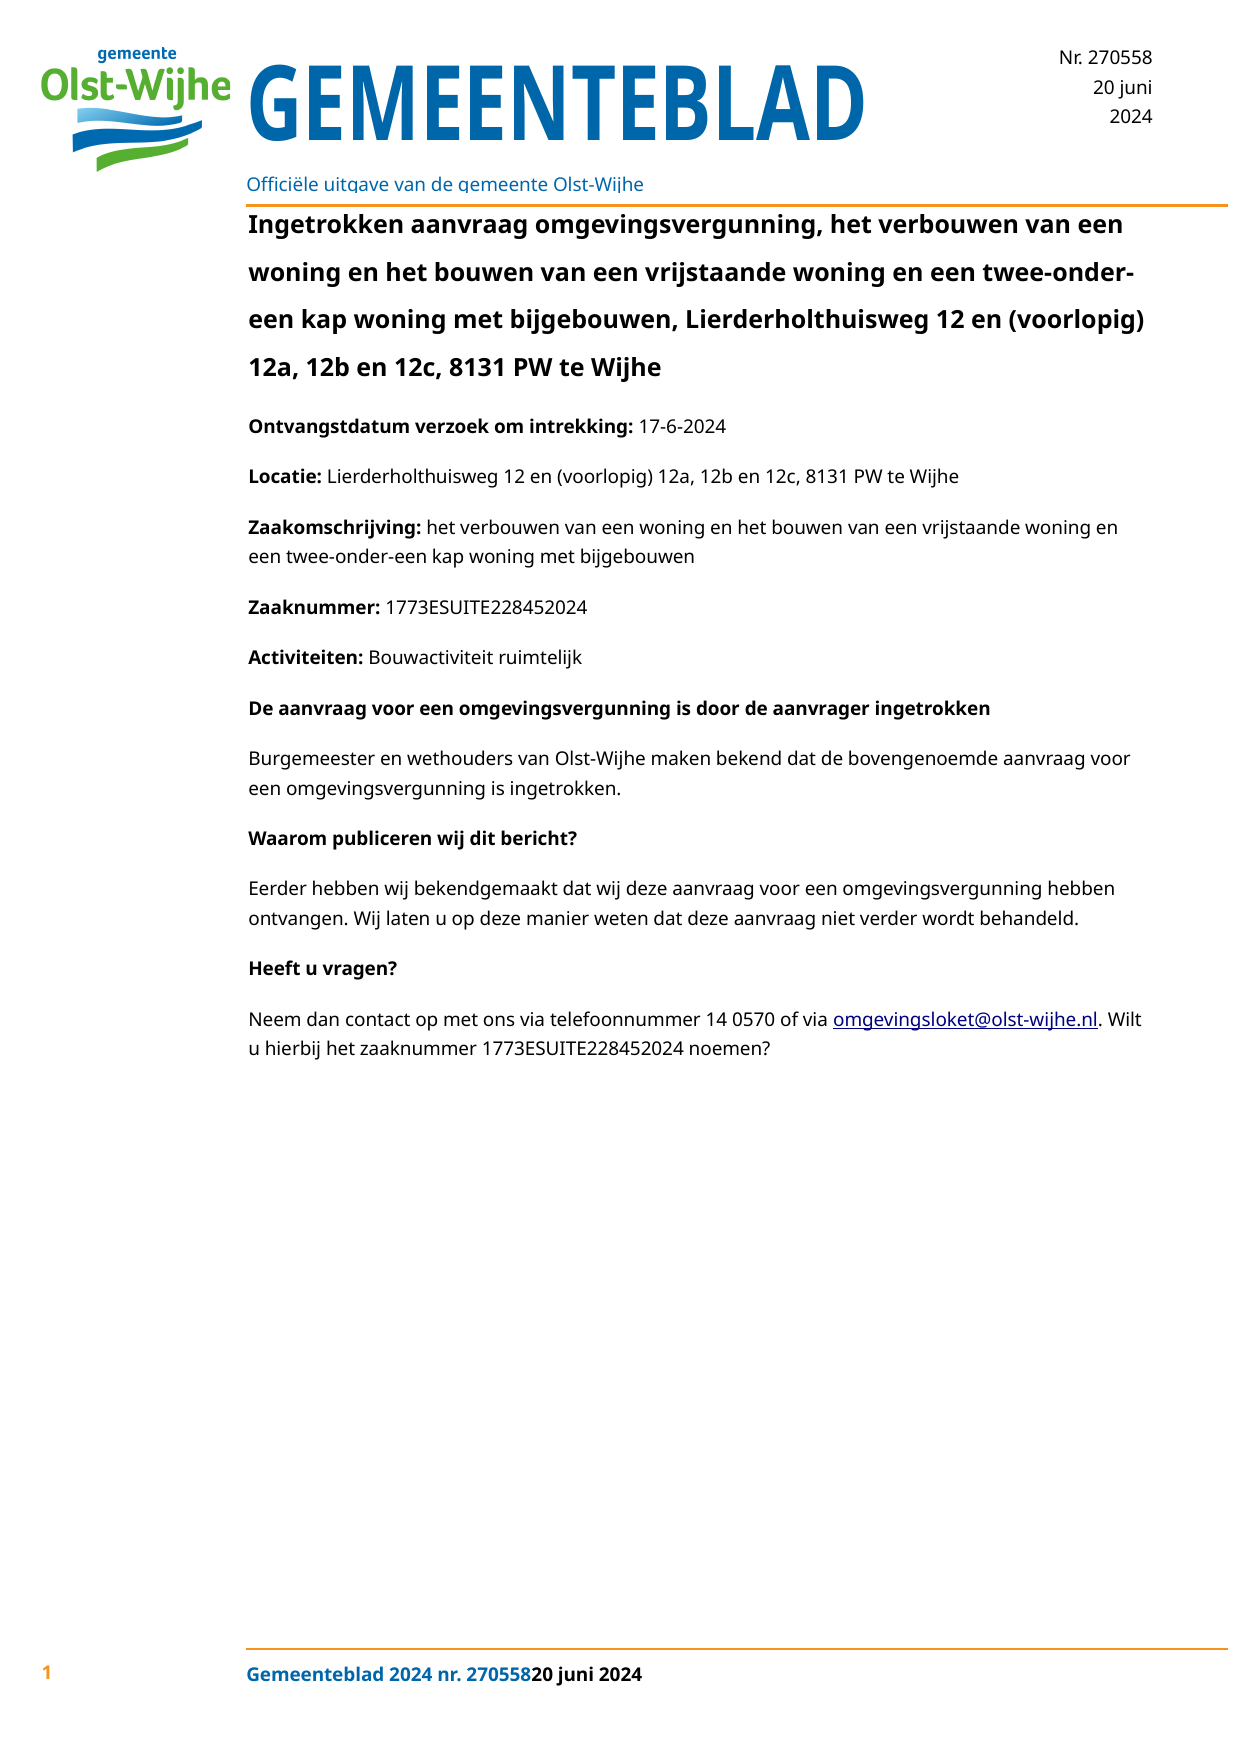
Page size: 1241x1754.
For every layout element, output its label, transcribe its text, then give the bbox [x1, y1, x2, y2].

text Zaaknummer: 1773ESUITE228452024 [248, 594, 1152, 620]
text Waarom publiceren wij dit bericht? [248, 825, 1152, 851]
text Zaakomschrijving: het verbouwen van een woning en het bouwen van een vrijstaande woning en een twee-onder-een kap woning met bijgebouwen [248, 514, 1152, 569]
text Heeft u vragen? [248, 956, 1152, 981]
text Eerder hebben wij bekendgemaakt dat wij deze aanvraag voor een omgevingsvergunning hebben ontvangen. Wij laten u op deze manier weten dat deze aanvraag niet verder wordt behandeld. [248, 876, 1152, 931]
text Ingetrokken aanvraag omgevingsvergunning, het verbouwen van een woning en het bouwen van een vrijstaande woning en een twee-onder-een kap woning met bijgebouwen, Lierderholthuisweg 12 en (voorlopig) 12a, 12b en 12c, 8131 PW te Wijhe [248, 207, 1152, 384]
text Neem dan contact op met ons via telefoonnummer 14 0570 of via omgevingsloket@olst-wijhe.nl. Wilt u hierbij het zaaknummer 1773ESUITE228452024 noemen? [248, 1006, 1152, 1061]
text De aanvraag voor een omgevingsvergunning is door de aanvrager ingetrokken [248, 695, 1152, 721]
text Burgemeester en wethouders van Olst-Wijhe maken bekend dat de bovengenoemde aanvraag voor een omgevingsvergunning is ingetrokken. [248, 745, 1152, 801]
text Locatie: Lierderholthuisweg 12 en (voorlopig) 12a, 12b en 12c, 8131 PW te Wijhe [248, 463, 1152, 489]
text Ontvangstdatum verzoek om intrekking: 17-6-2024 [248, 413, 1152, 439]
picture [41, 47, 231, 172]
text Activiteiten: Bouwactiviteit ruimtelijk [248, 644, 1152, 670]
